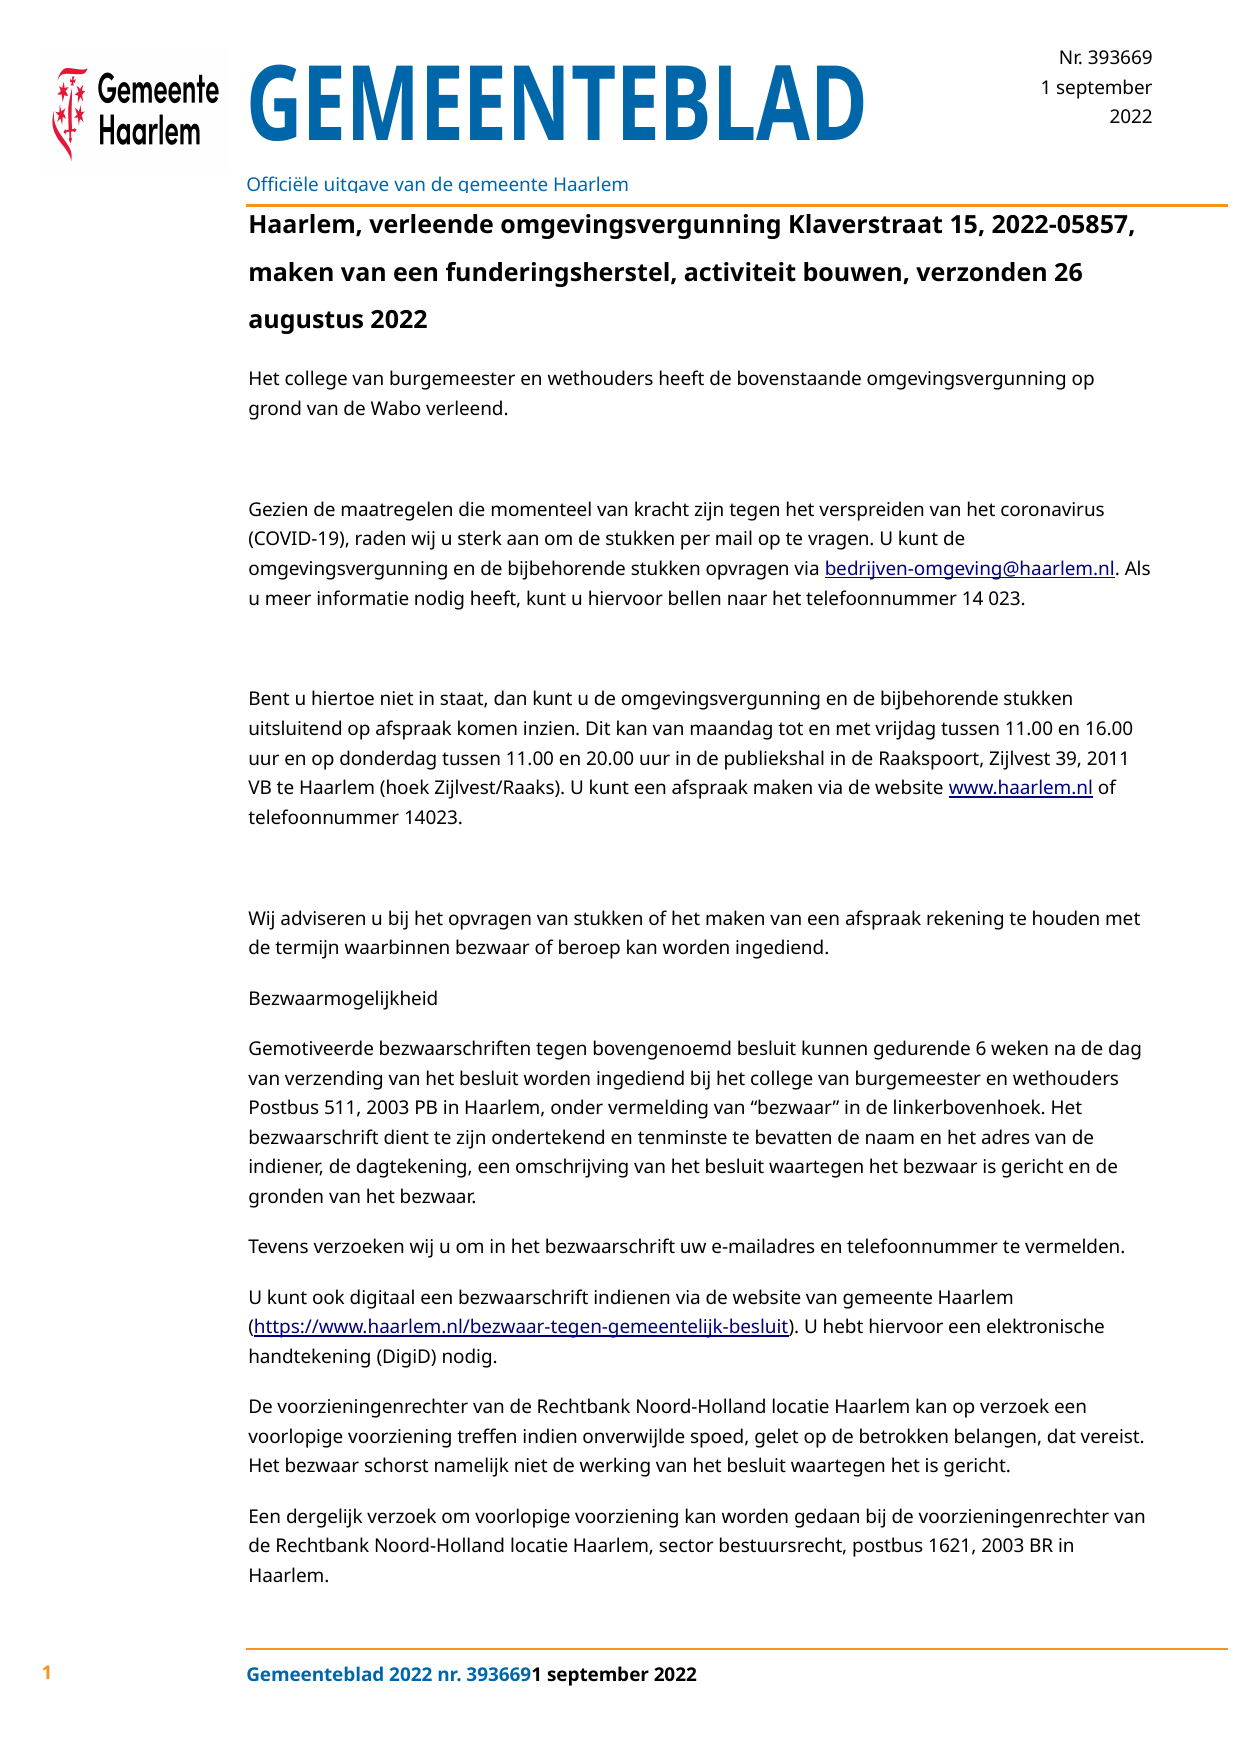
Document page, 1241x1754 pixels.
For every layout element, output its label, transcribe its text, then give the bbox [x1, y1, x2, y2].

text Gezien de maatregelen die momenteel van kracht zijn tegen het verspreiden van het coronavirus (COVID-19), raden wij u sterk aan om de stukken per mail op te vragen. U kunt de omgevingsvergunning en de bijbehorende stukken opvragen via bedrijven-omgeving@haarlem.nl. Als u meer informatie nodig heeft, kunt u hiervoor bellen naar het telefoonnummer 14 023. [248, 496, 1152, 610]
text U kunt ook digitaal een bezwaarschrift indienen via de website van gemeente Haarlem (https://www.haarlem.nl/bezwaar-tegen-gemeentelijk-besluit). U hebt hiervoor een elektronische handtekening (DigiD) nodig. [248, 1284, 1152, 1369]
text Bent u hiertoe niet in staat, dan kunt u de omgevingsvergunning en de bijbehorende stukken uitsluitend op afspraak komen inzien. Dit kan van maandag tot en met vrijdag tussen 11.00 en 16.00 uur en op donderdag tussen 11.00 en 20.00 uur in de publiekshal in de Raakspoort, Zijlvest 39, 2011 VB te Haarlem (hoek Zijlvest/Raaks). U kunt een afspraak maken via de website www.haarlem.nl of telefoonnummer 14023. [248, 686, 1152, 829]
picture [41, 47, 231, 172]
text Wij adviseren u bij het opvragen van stukken of het maken van een afspraak rekening te houden met de termijn waarbinnen bezwaar of beroep kan worden ingediend. [248, 905, 1152, 960]
text Het college van burgemeester en wethouders heeft de bovenstaande omgevingsvergunning op grond van de Wabo verleend. [248, 366, 1152, 421]
text De voorzieningenrechter van de Rechtbank Noord-Holland locatie Haarlem kan op verzoek een voorlopige voorziening treffen indien onverwijlde spoed, gelet op de betrokken belangen, dat vereist. Het bezwaar schorst namelijk niet de werking van het besluit waartegen het is gericht. [248, 1393, 1152, 1478]
text Bezwaarmogelijkheid [248, 985, 1152, 1010]
text Tevens verzoeken wij u om in het bezwaarschrift uw e-mailadres en telefoonnummer te vermelden. [248, 1233, 1152, 1259]
text Een dergelijk verzoek om voorlopige voorziening kan worden gedaan bij de voorzieningenrechter van de Rechtbank Noord-Holland locatie Haarlem, sector bestuursrecht, postbus 1621, 2003 BR in Haarlem. [248, 1503, 1152, 1588]
text Gemotiveerde bezwaarschriften tegen bovengenoemd besluit kunnen gedurende 6 weken na de dag van verzending van het besluit worden ingediend bij het college van burgemeester en wethouders Postbus 511, 2003 PB in Haarlem, onder vermelding van “bezwaar” in de linkerbovenhoek. Het bezwaarschrift dient te zijn ondertekend en tenminste te bevatten de naam en het adres van de indiener, de dagtekening, een omschrijving van het besluit waartegen het bezwaar is gericht en de gronden van het bezwaar. [248, 1035, 1152, 1209]
text Haarlem, verleende omgevingsvergunning Klaverstraat 15, 2022-05857, maken van een funderingsherstel, activiteit bouwen, verzonden 26 augustus 2022 [248, 207, 1152, 336]
